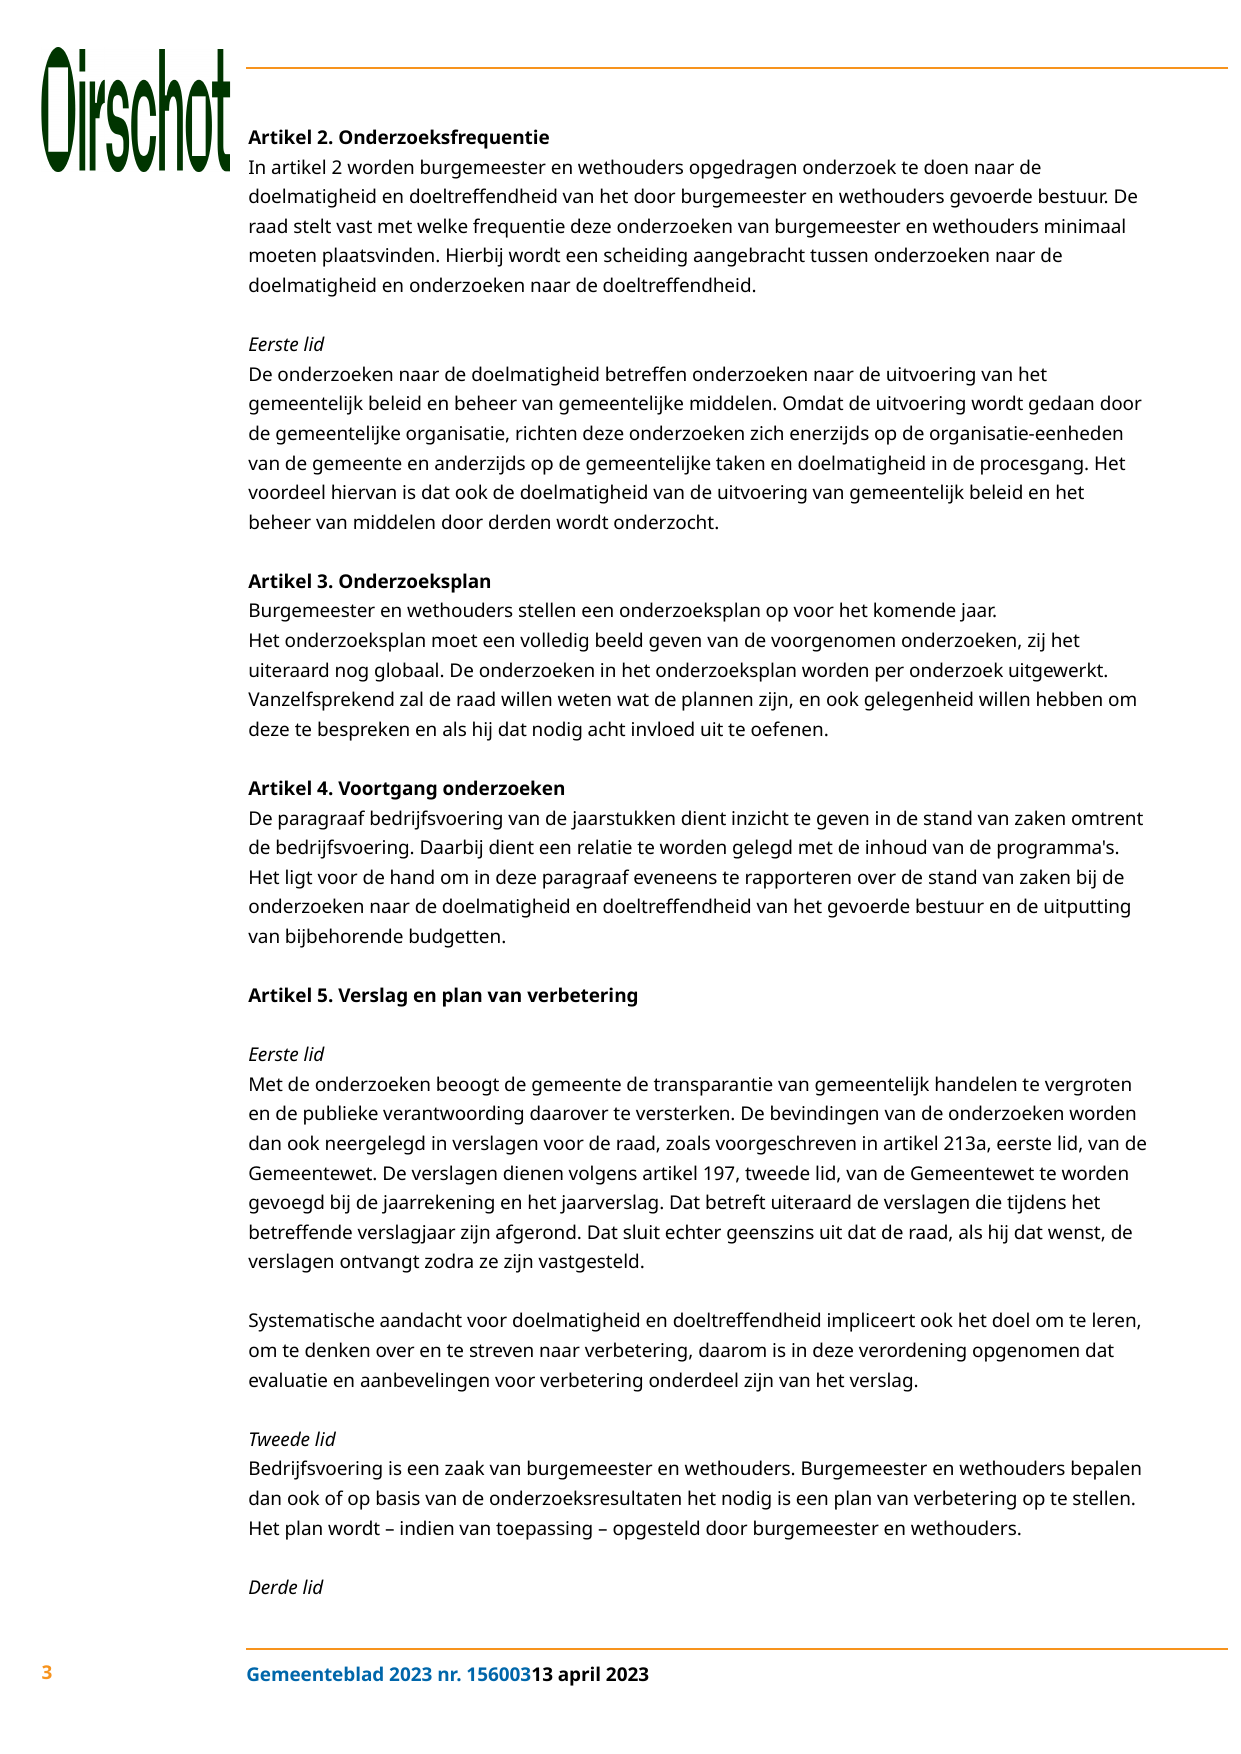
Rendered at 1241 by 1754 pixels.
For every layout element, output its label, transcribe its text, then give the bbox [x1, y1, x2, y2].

text Systematische aandacht voor doelmatigheid en doeltreffendheid impliceert ook het doel om te leren, om te denken over en te streven naar verbetering, daarom is in deze verordening opgenomen dat evaluatie en aanbevelingen voor verbetering onderdeel zijn van het verslag. [248, 1308, 1152, 1393]
text Artikel 2. Onderzoeksfrequentie [248, 124, 1152, 150]
text Het plan wordt – indien van toepassing – opgesteld door burgemeester en wethouders. [248, 1515, 1152, 1541]
picture [41, 47, 231, 172]
text Burgemeester en wethouders stellen een onderzoeksplan op voor het komende jaar. [248, 598, 1152, 623]
text Met de onderzoeken beoogt de gemeente de transparantie van gemeentelijk handelen te vergroten en de publieke verantwoording daarover te versterken. De bevindingen van de onderzoeken worden dan ook neergelegd in verslagen voor de raad, zoals voorgeschreven in artikel 213a, eerste lid, van de Gemeentewet. De verslagen dienen volgens artikel 197, tweede lid, van de Gemeentewet te worden gevoegd bij de jaarrekening en het jaarverslag. Dat betreft uiteraard de verslagen die tijdens het betreffende verslagjaar zijn afgerond. Dat sluit echter geenszins uit dat de raad, als hij dat wenst, de verslagen ontvangt zodra ze zijn vastgesteld. [248, 1071, 1152, 1274]
text Het onderzoeksplan moet een volledig beeld geven van de voorgenomen onderzoeken, zij het uiteraard nog globaal. De onderzoeken in het onderzoeksplan worden per onderzoek uitgewerkt. [248, 627, 1152, 683]
text Artikel 5. Verslag en plan van verbetering [248, 982, 1152, 1008]
text Artikel 4. Voortgang onderzoeken [248, 775, 1152, 801]
text De onderzoeken naar de doelmatigheid betreffen onderzoeken naar de uitvoering van het gemeentelijk beleid en beheer van gemeentelijke middelen. Omdat de uitvoering wordt gedaan door de gemeentelijke organisatie, richten deze onderzoeken zich enerzijds op de organisatie-eenheden van de gemeente en anderzijds op de gemeentelijke taken en doelmatigheid in de procesgang. Het voordeel hiervan is dat ook de doelmatigheid van de uitvoering van gemeentelijk beleid en het beheer van middelen door derden wordt onderzocht. [248, 361, 1152, 535]
text Eerste lid [248, 1041, 1152, 1067]
text De paragraaf bedrijfsvoering van de jaarstukken dient inzicht te geven in de stand van zaken omtrent de bedrijfsvoering. Daarbij dient een relatie te worden gelegd met de inhoud van de programma's. Het ligt voor de hand om in deze paragraaf eveneens te rapporteren over de stand van zaken bij de onderzoeken naar de doelmatigheid en doeltreffendheid van het gevoerde bestuur en de uitputting van bijbehorende budgetten. [248, 805, 1152, 949]
text Artikel 3. Onderzoeksplan [248, 568, 1152, 594]
text Tweede lid [248, 1426, 1152, 1452]
text Eerste lid [248, 331, 1152, 357]
text Vanzelfsprekend zal de raad willen weten wat de plannen zijn, en ook gelegenheid willen hebben om deze te bespreken en als hij dat nodig acht invloed uit te oefenen. [248, 686, 1152, 742]
text In artikel 2 worden burgemeester en wethouders opgedragen onderzoek te doen naar de doelmatigheid en doeltreffendheid van het door burgemeester en wethouders gevoerde bestuur. De raad stelt vast met welke frequentie deze onderzoeken van burgemeester en wethouders minimaal moeten plaatsvinden. Hierbij wordt een scheiding aangebracht tussen onderzoeken naar de doelmatigheid en onderzoeken naar de doeltreffendheid. [248, 154, 1152, 298]
text Bedrijfsvoering is een zaak van burgemeester en wethouders. Burgemeester en wethouders bepalen dan ook of op basis van de onderzoeksresultaten het nodig is een plan van verbetering op te stellen. [248, 1456, 1152, 1511]
text Derde lid [248, 1574, 1152, 1600]
